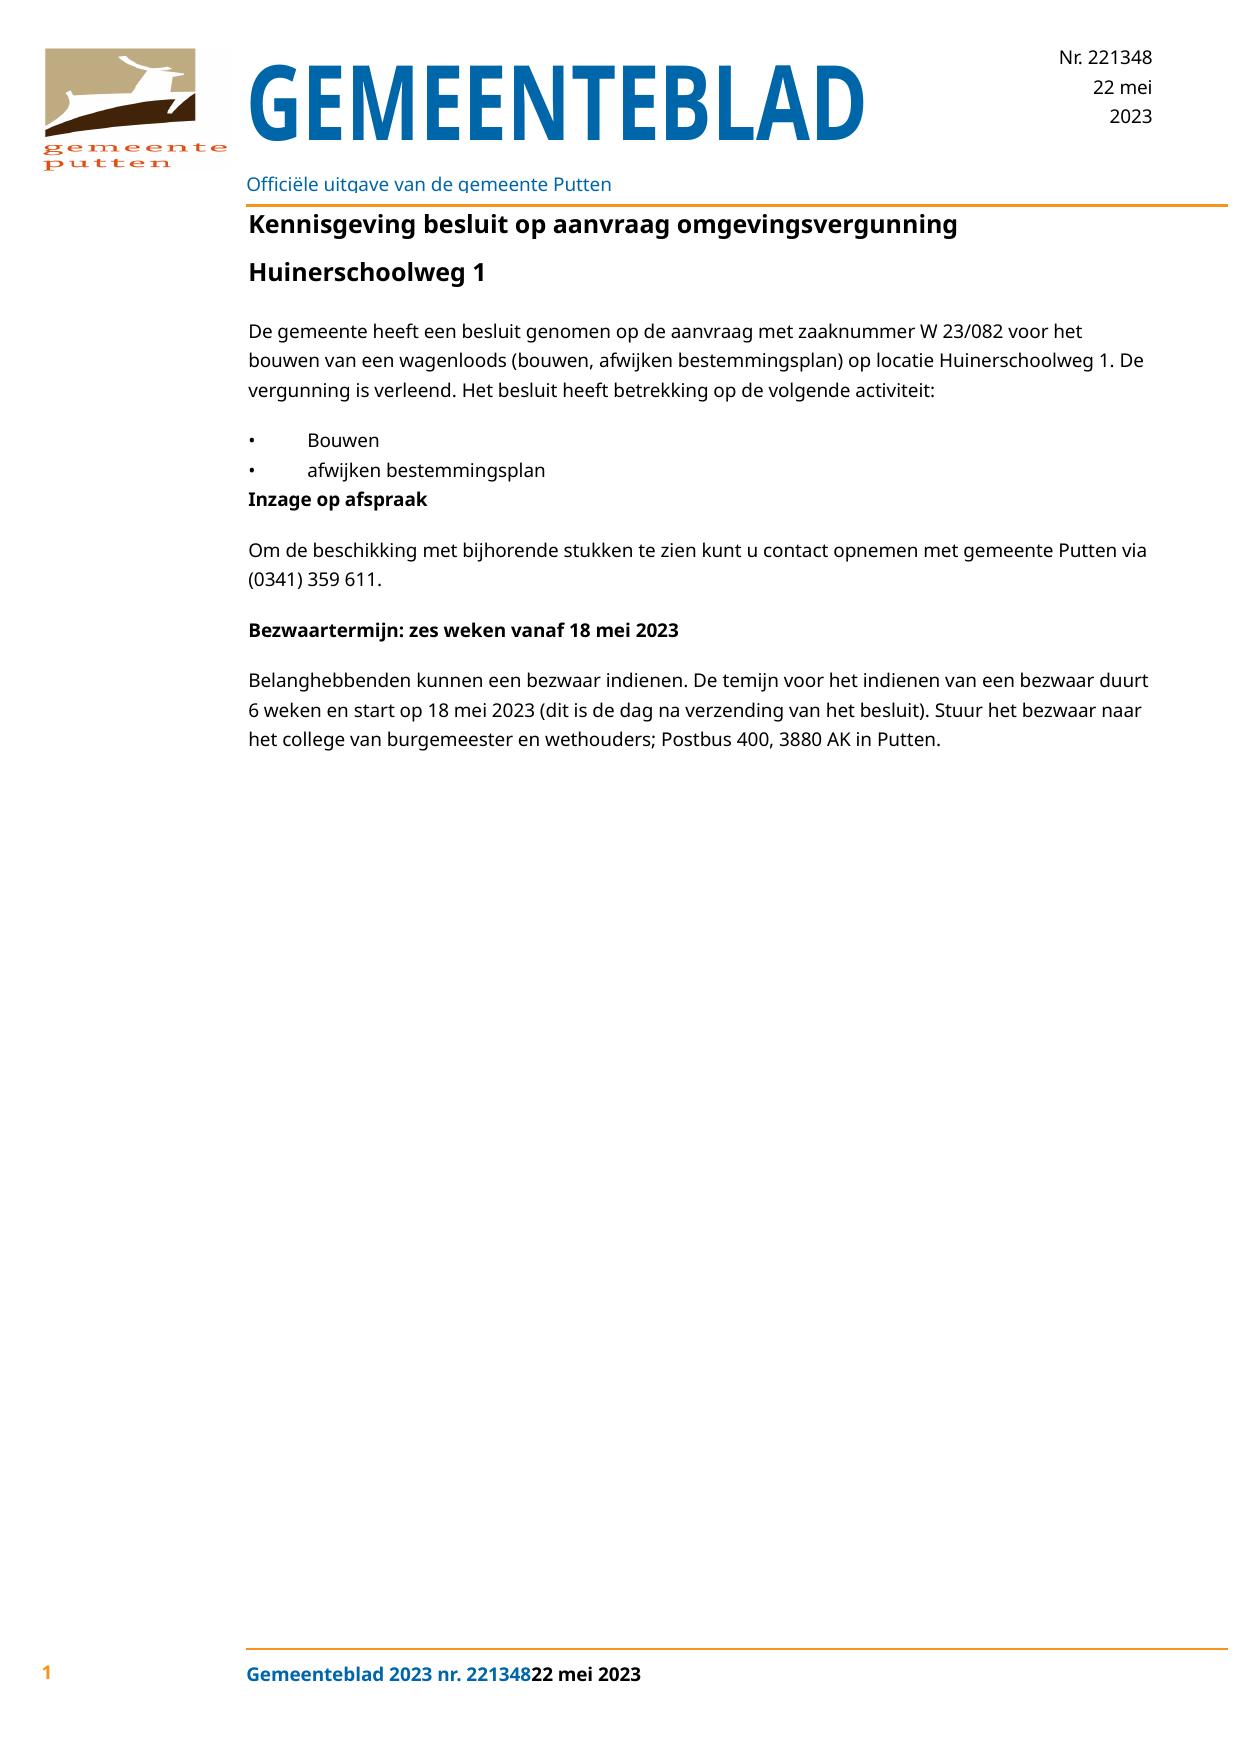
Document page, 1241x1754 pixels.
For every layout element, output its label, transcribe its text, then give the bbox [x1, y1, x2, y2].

text Inzage op afspraak [248, 487, 1152, 512]
text Kennisgeving besluit op aanvraag omgevingsvergunning Huinerschoolweg 1 [248, 207, 1152, 288]
text Om de beschikking met bijhorende stukken te zien kunt u contact opnemen met gemeente Putten via (0341) 359 611. [248, 537, 1152, 592]
text Belanghebbenden kunnen een bezwaar indienen. De temijn voor het indienen van een bezwaar duurt 6 weken en start op 18 mei 2023 (dit is de dag na verzending van het besluit). Stuur het bezwaar naar het college van burgemeester en wethouders; Postbus 400, 3880 AK in Putten. [248, 667, 1152, 752]
list Bouwen [248, 427, 1152, 453]
picture [41, 47, 231, 172]
text Bezwaartermijn: zes weken vanaf 18 mei 2023 [248, 617, 1152, 643]
list afwijken bestemmingsplan [248, 457, 1152, 483]
text De gemeente heeft een besluit genomen op de aanvraag met zaaknummer W 23/082 voor het bouwen van een wagenloods (bouwen, afwijken bestemmingsplan) op locatie Huinerschoolweg 1. De vergunning is verleend. Het besluit heeft betrekking op de volgende activiteit: [248, 318, 1152, 403]
